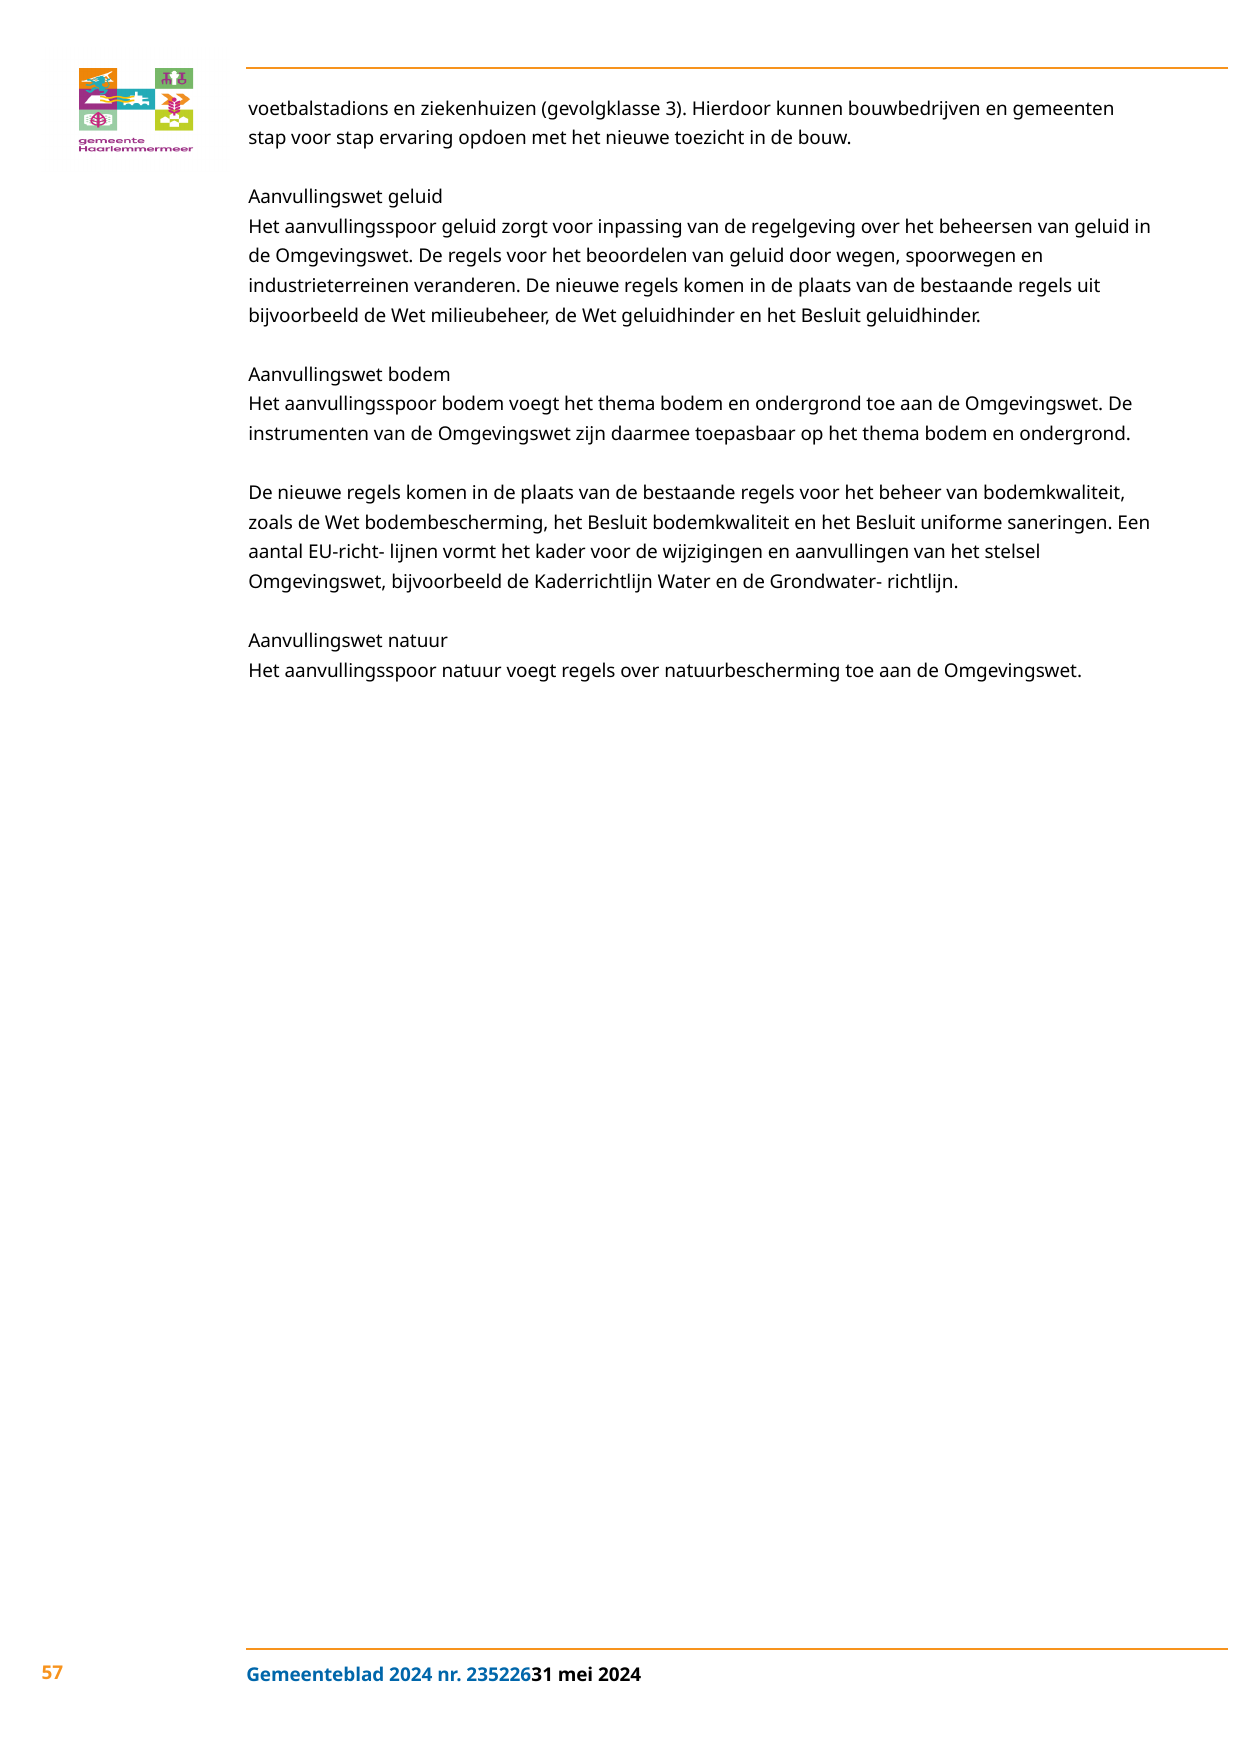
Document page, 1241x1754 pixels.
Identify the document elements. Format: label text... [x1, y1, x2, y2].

text Aanvullingswet geluid [248, 183, 1152, 209]
text voetbalstadions en ziekenhuizen (gevolgklasse 3). Hierdoor kunnen bouwbedrijven en gemeenten stap voor stap ervaring opdoen met het nieuwe toezicht in de bouw. [248, 95, 1152, 150]
text Het aanvullingsspoor natuur voegt regels over natuurbescherming toe aan de Omgevingswet. [248, 657, 1152, 683]
text Het aanvullingsspoor geluid zorgt voor inpassing van de regelgeving over het beheersen van geluid in de Omgevingswet. De regels voor het beoordelen van geluid door wegen, spoorwegen en industrieterreinen veranderen. De nieuwe regels komen in de plaats van de bestaande regels uit bijvoorbeeld de Wet milieubeheer, de Wet geluidhinder en het Besluit geluidhinder. [248, 213, 1152, 328]
picture [41, 47, 231, 172]
text De nieuwe regels komen in de plaats van de bestaande regels voor het beheer van bodemkwaliteit, zoals de Wet bodembescherming, het Besluit bodemkwaliteit en het Besluit uniforme saneringen. Een aantal EU-richt- lijnen vormt het kader voor de wijzigingen en aanvullingen van het stelsel Omgevingswet, bijvoorbeeld de Kaderrichtlijn Water en de Grondwater- richtlijn. [248, 479, 1152, 594]
text Het aanvullingsspoor bodem voegt het thema bodem en ondergrond toe aan de Omgevingswet. De instrumenten van de Omgevingswet zijn daarmee toepasbaar op het thema bodem en ondergrond. [248, 391, 1152, 446]
text Aanvullingswet natuur [248, 627, 1152, 653]
text Aanvullingswet bodem [248, 361, 1152, 387]
